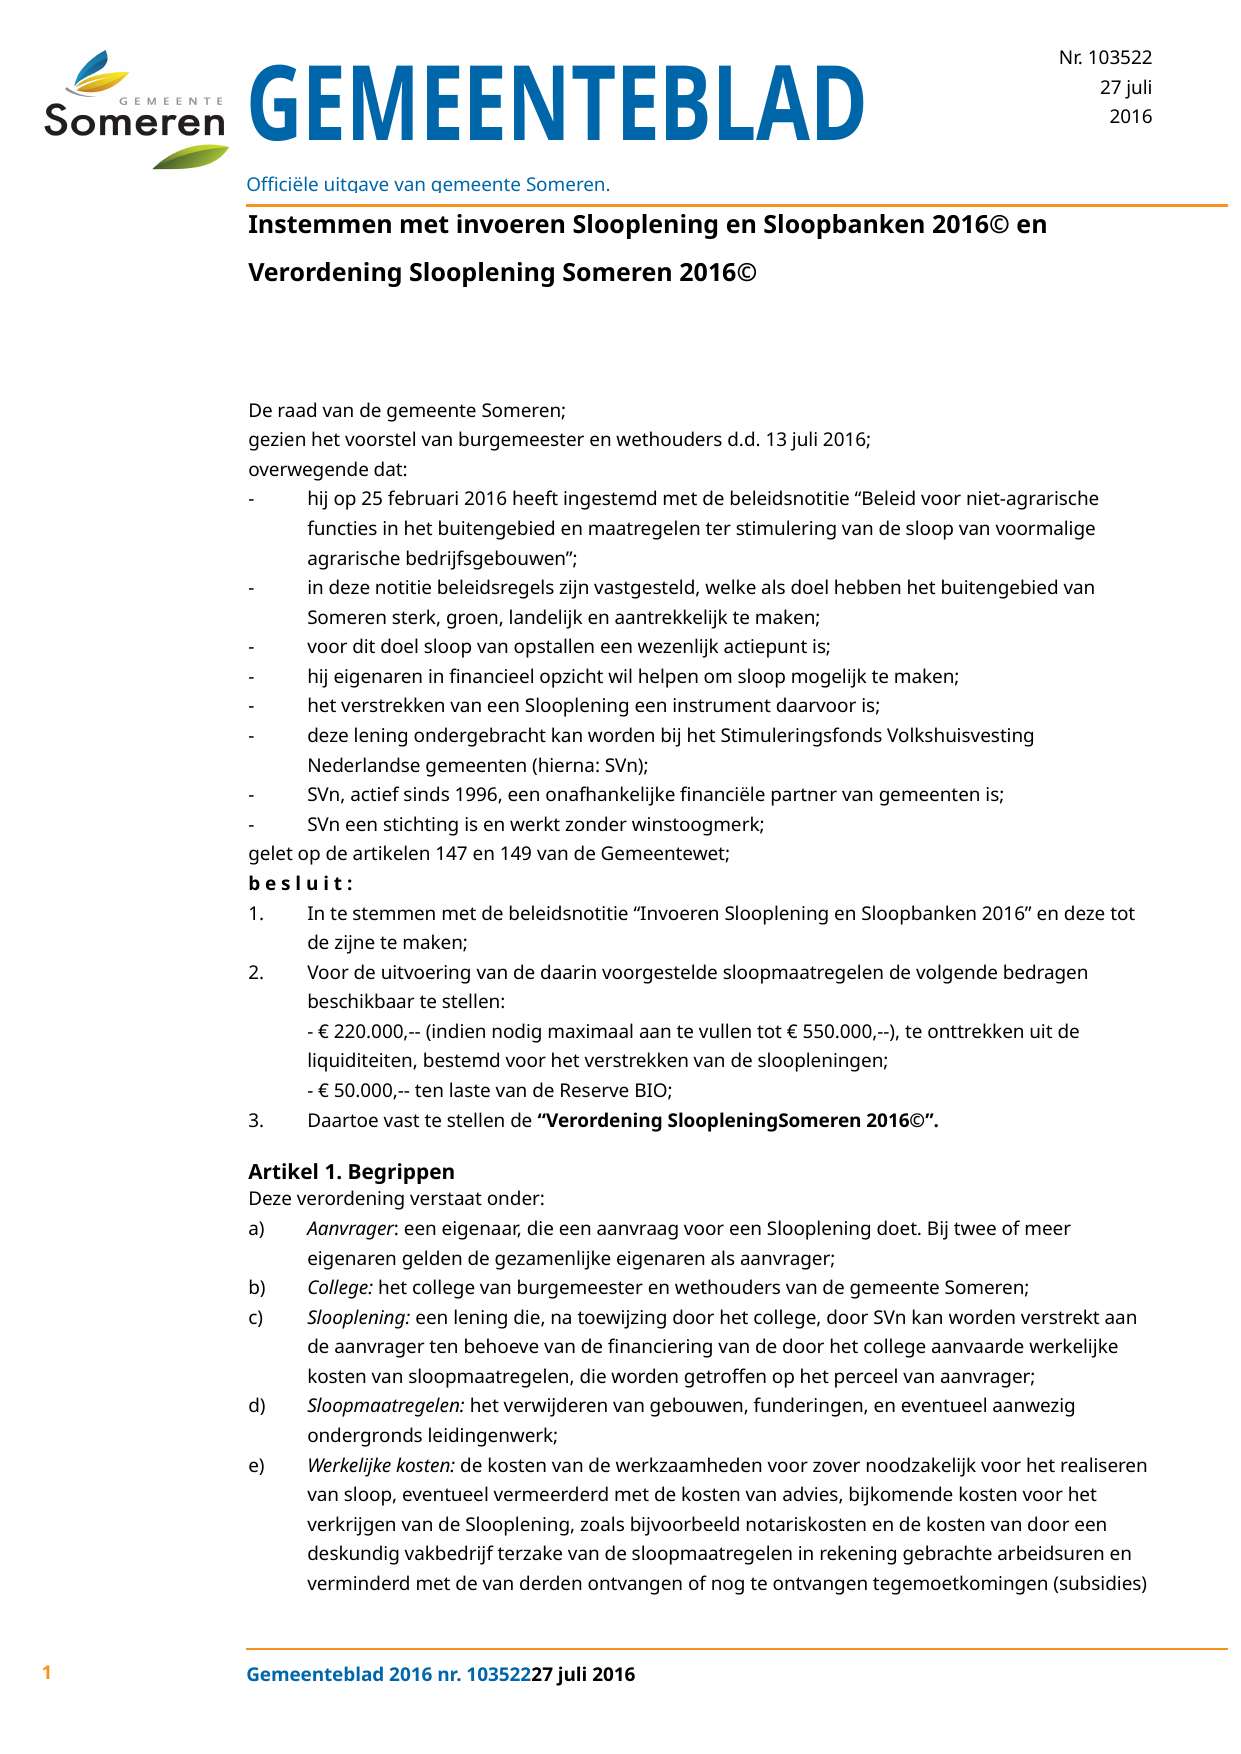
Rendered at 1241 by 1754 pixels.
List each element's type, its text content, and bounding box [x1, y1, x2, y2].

list Slooplening: een lening die, na toewijzing door het college, door SVn kan worden verstrekt aan de aanvrager ten behoeve van de financiering van de door het college aanvaarde werkelijke kosten van sloopmaatregelen, die worden getroffen op het perceel van aanvrager; [248, 1304, 1152, 1389]
list In te stemmen met de beleidsnotitie “Invoeren Slooplening en Sloopbanken 2016” en deze tot de zijne te maken; [248, 900, 1152, 955]
list voor dit doel sloop van opstallen een wezenlijk actiepunt is; [248, 633, 1152, 659]
list Daartoe vast te stellen de “Verordening SloopleningSomeren 2016©”. [248, 1107, 1152, 1132]
list Aanvrager: een eigenaar, die een aanvraag voor een Slooplening doet. Bij twee of meer eigenaren gelden de gezamenlijke eigenaren als aanvrager; [248, 1215, 1152, 1271]
list het verstrekken van een Slooplening een instrument daarvoor is; [248, 693, 1152, 718]
list Voor de uitvoering van de daarin voorgestelde sloopmaatregelen de volgende bedragen beschikbaar te stellen: [248, 959, 1152, 1014]
list Sloopmaatregelen: het verwijderen van gebouwen, funderingen, en eventueel aanwezig ondergronds leidingenwerk; [248, 1393, 1152, 1448]
text gelet op de artikelen 147 en 149 van de Gemeentewet; [248, 841, 1152, 866]
text Instemmen met invoeren Slooplening en Sloopbanken 2016© en Verordening Slooplening Someren 2016© [248, 207, 1152, 288]
text Artikel 1. Begrippen [248, 1157, 1152, 1186]
text De raad van de gemeente Someren; [248, 397, 1152, 422]
list Werkelijke kosten: de kosten van de werkzaamheden voor zover noodzakelijk voor het realiseren van sloop, eventueel vermeerderd met de kosten van advies, bijkomende kosten voor het verkrijgen van de Slooplening, zoals bijvoorbeeld notariskosten en de kosten van door een deskundig vakbedrijf terzake van de sloopmaatregelen in rekening gebrachte arbeidsuren en verminderd met de van derden ontvangen of nog te ontvangen tegemoetkomingen (subsidies) [248, 1452, 1152, 1596]
list SVn een stichting is en werkt zonder winstoogmerk; [248, 811, 1152, 837]
list SVn, actief sinds 1996, een onafhankelijke financiële partner van gemeenten is; [248, 781, 1152, 807]
text Deze verordening verstaat onder: [248, 1186, 1152, 1211]
text overwegende dat: [248, 456, 1152, 482]
list in deze notitie beleidsregels zijn vastgesteld, welke als doel hebben het buitengebied van Someren sterk, groen, landelijk en aantrekkelijk te maken; [248, 574, 1152, 629]
list - € 50.000,-- ten laste van de Reserve BIO; [248, 1077, 1152, 1103]
list College: het college van burgemeester en wethouders van de gemeente Someren; [248, 1274, 1152, 1300]
text b e s l u i t : [248, 870, 1152, 896]
list hij eigenaren in financieel opzicht wil helpen om sloop mogelijk te maken; [248, 663, 1152, 689]
text gezien het voorstel van burgemeester en wethouders d.d. 13 juli 2016; [248, 426, 1152, 452]
list - € 220.000,-- (indien nodig maximaal aan te vullen tot € 550.000,--), te onttrekken uit de liquiditeiten, bestemd voor het verstrekken van de sloopleningen; [248, 1018, 1152, 1073]
list deze lening ondergebracht kan worden bij het Stimuleringsfonds Volkshuisvesting Nederlandse gemeenten (hierna: SVn); [248, 722, 1152, 777]
list hij op 25 februari 2016 heeft ingestemd met de beleidsnotitie “Beleid voor niet-agrarische functies in het buitengebied en maatregelen ter stimulering van de sloop van voormalige agrarische bedrijfsgebouwen”; [248, 486, 1152, 570]
picture [41, 47, 231, 172]
